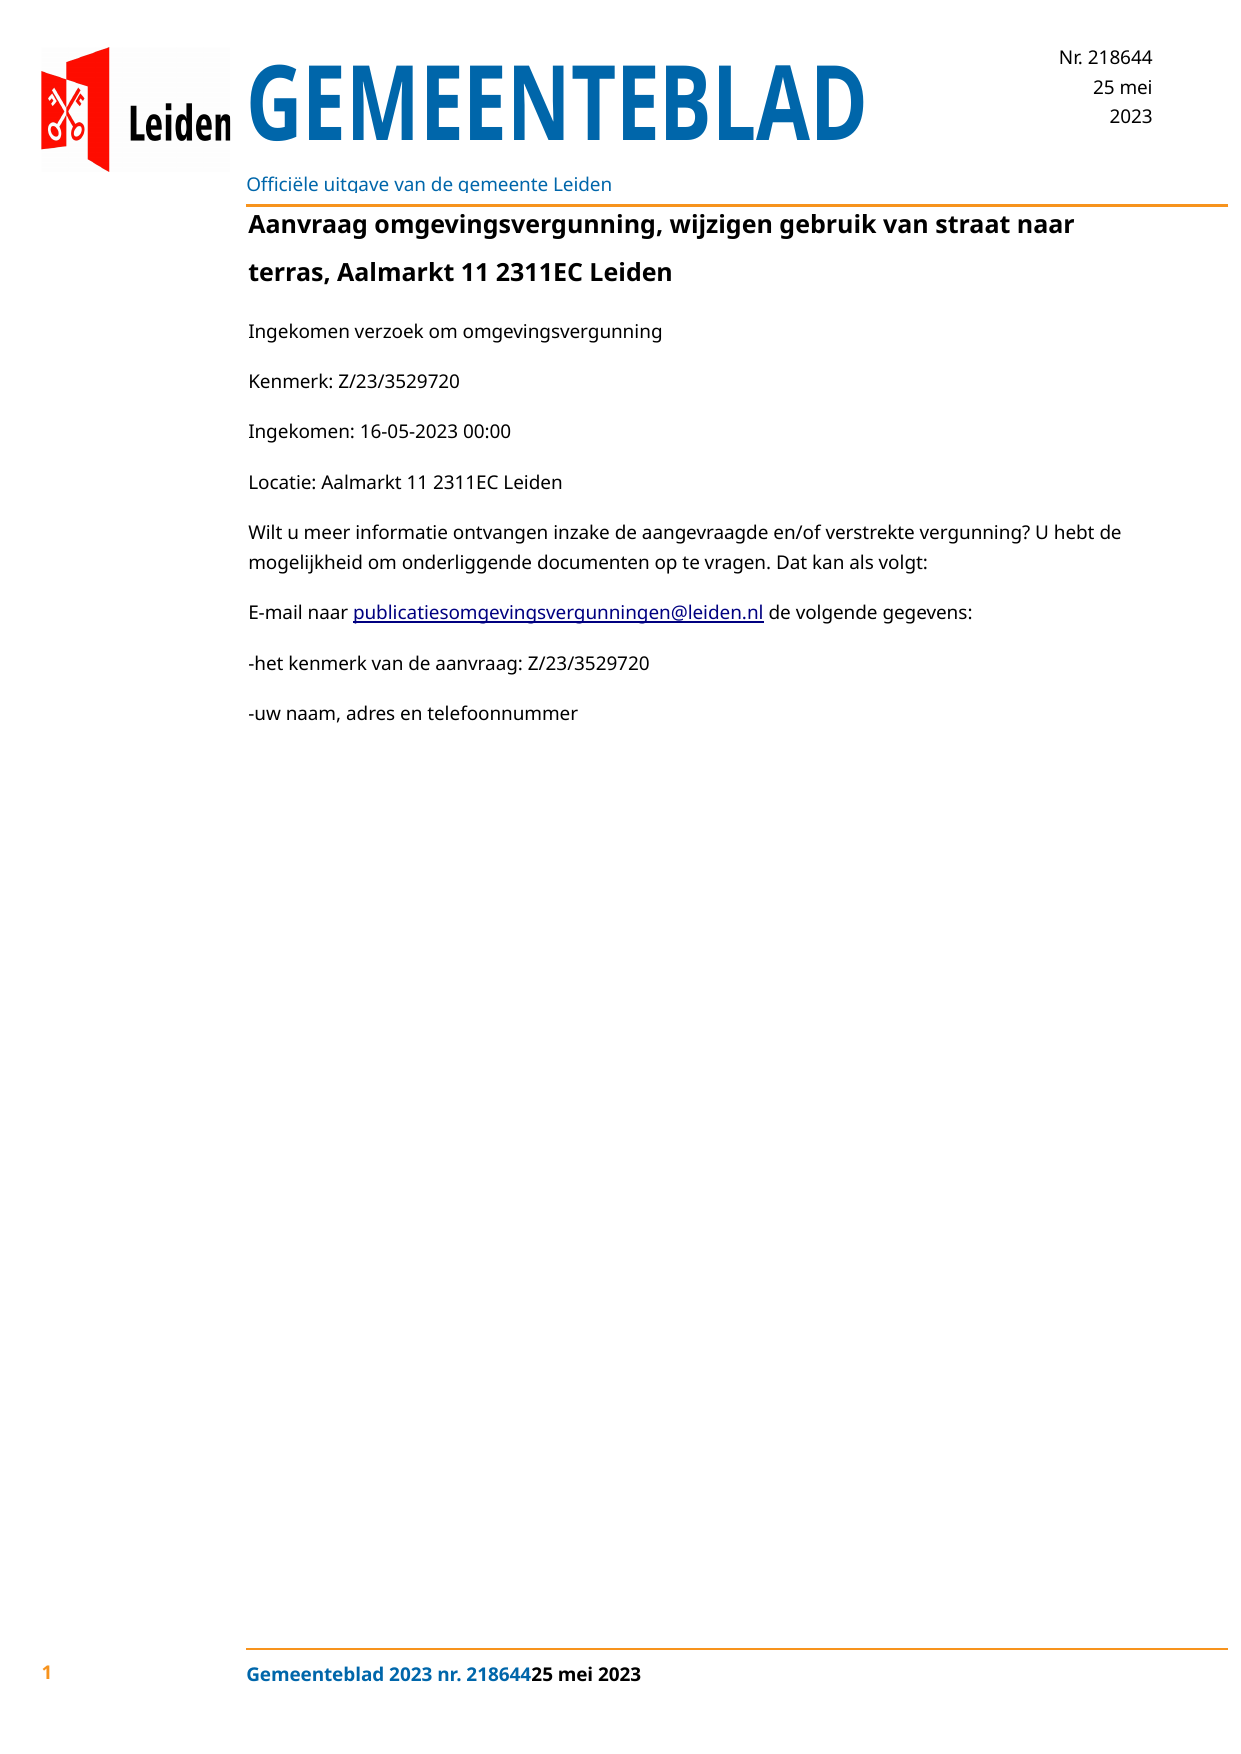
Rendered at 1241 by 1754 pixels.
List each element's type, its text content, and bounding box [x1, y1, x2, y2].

text Aanvraag omgevingsvergunning, wijzigen gebruik van straat naar terras, Aalmarkt 11 2311EC Leiden [248, 207, 1152, 288]
picture [41, 47, 231, 172]
text -uw naam, adres en telefoonnummer [248, 700, 1152, 726]
text Locatie: Aalmarkt 11 2311EC Leiden [248, 469, 1152, 495]
text Wilt u meer informatie ontvangen inzake de aangevraagde en/of verstrekte vergunning? U hebt de mogelijkheid om onderliggende documenten op te vragen. Dat kan als volgt: [248, 519, 1152, 575]
text Ingekomen verzoek om omgevingsvergunning [248, 318, 1152, 344]
text Kenmerk: Z/23/3529720 [248, 368, 1152, 394]
text Ingekomen: 16-05-2023 00:00 [248, 419, 1152, 444]
text -het kenmerk van de aanvraag: Z/23/3529720 [248, 650, 1152, 676]
text E-mail naar publicatiesomgevingsvergunningen@leiden.nl de volgende gegevens: [248, 599, 1152, 625]
